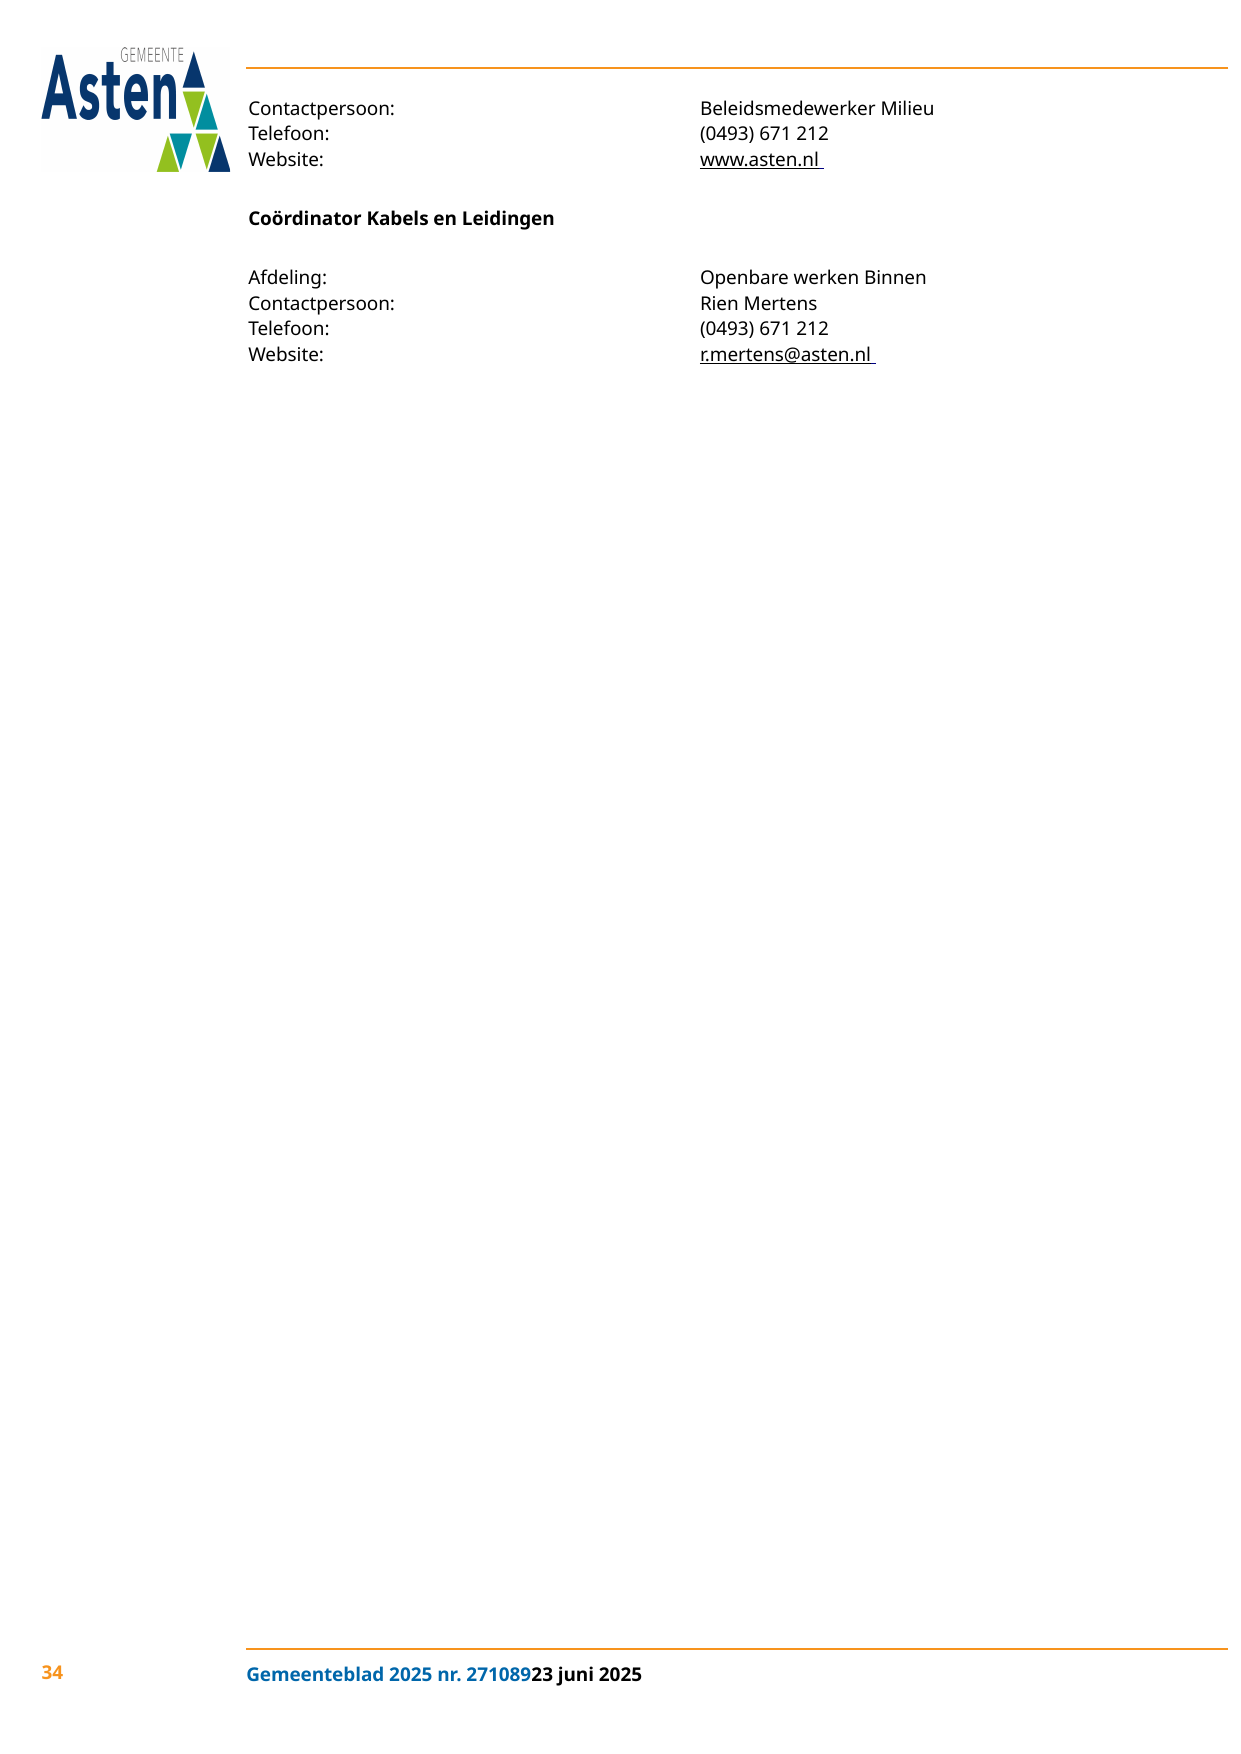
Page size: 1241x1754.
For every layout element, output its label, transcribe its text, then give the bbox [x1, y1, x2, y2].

table_header Openbare werken Binnen [700, 264, 1152, 290]
table_cell Contactpersoon: [248, 95, 700, 121]
table_cell www.asten.nl [700, 146, 1152, 172]
table_cell Website: [248, 146, 700, 172]
table_cell (0493) 671 212 [700, 316, 1152, 341]
table_cell Contactpersoon: [248, 290, 700, 316]
table_cell Website: [248, 341, 700, 367]
table_header Afdeling: [248, 264, 700, 290]
table_cell Telefoon: [248, 316, 700, 341]
table_cell r.mertens@asten.nl [700, 341, 1152, 367]
picture [41, 47, 231, 172]
text Coördinator Kabels en Leidingen [248, 205, 1152, 231]
table_cell Beleidsmedewerker Milieu [700, 95, 1152, 121]
table_cell Rien Mertens [700, 290, 1152, 316]
table_cell Telefoon: [248, 121, 700, 146]
table_cell (0493) 671 212 [700, 121, 1152, 146]
